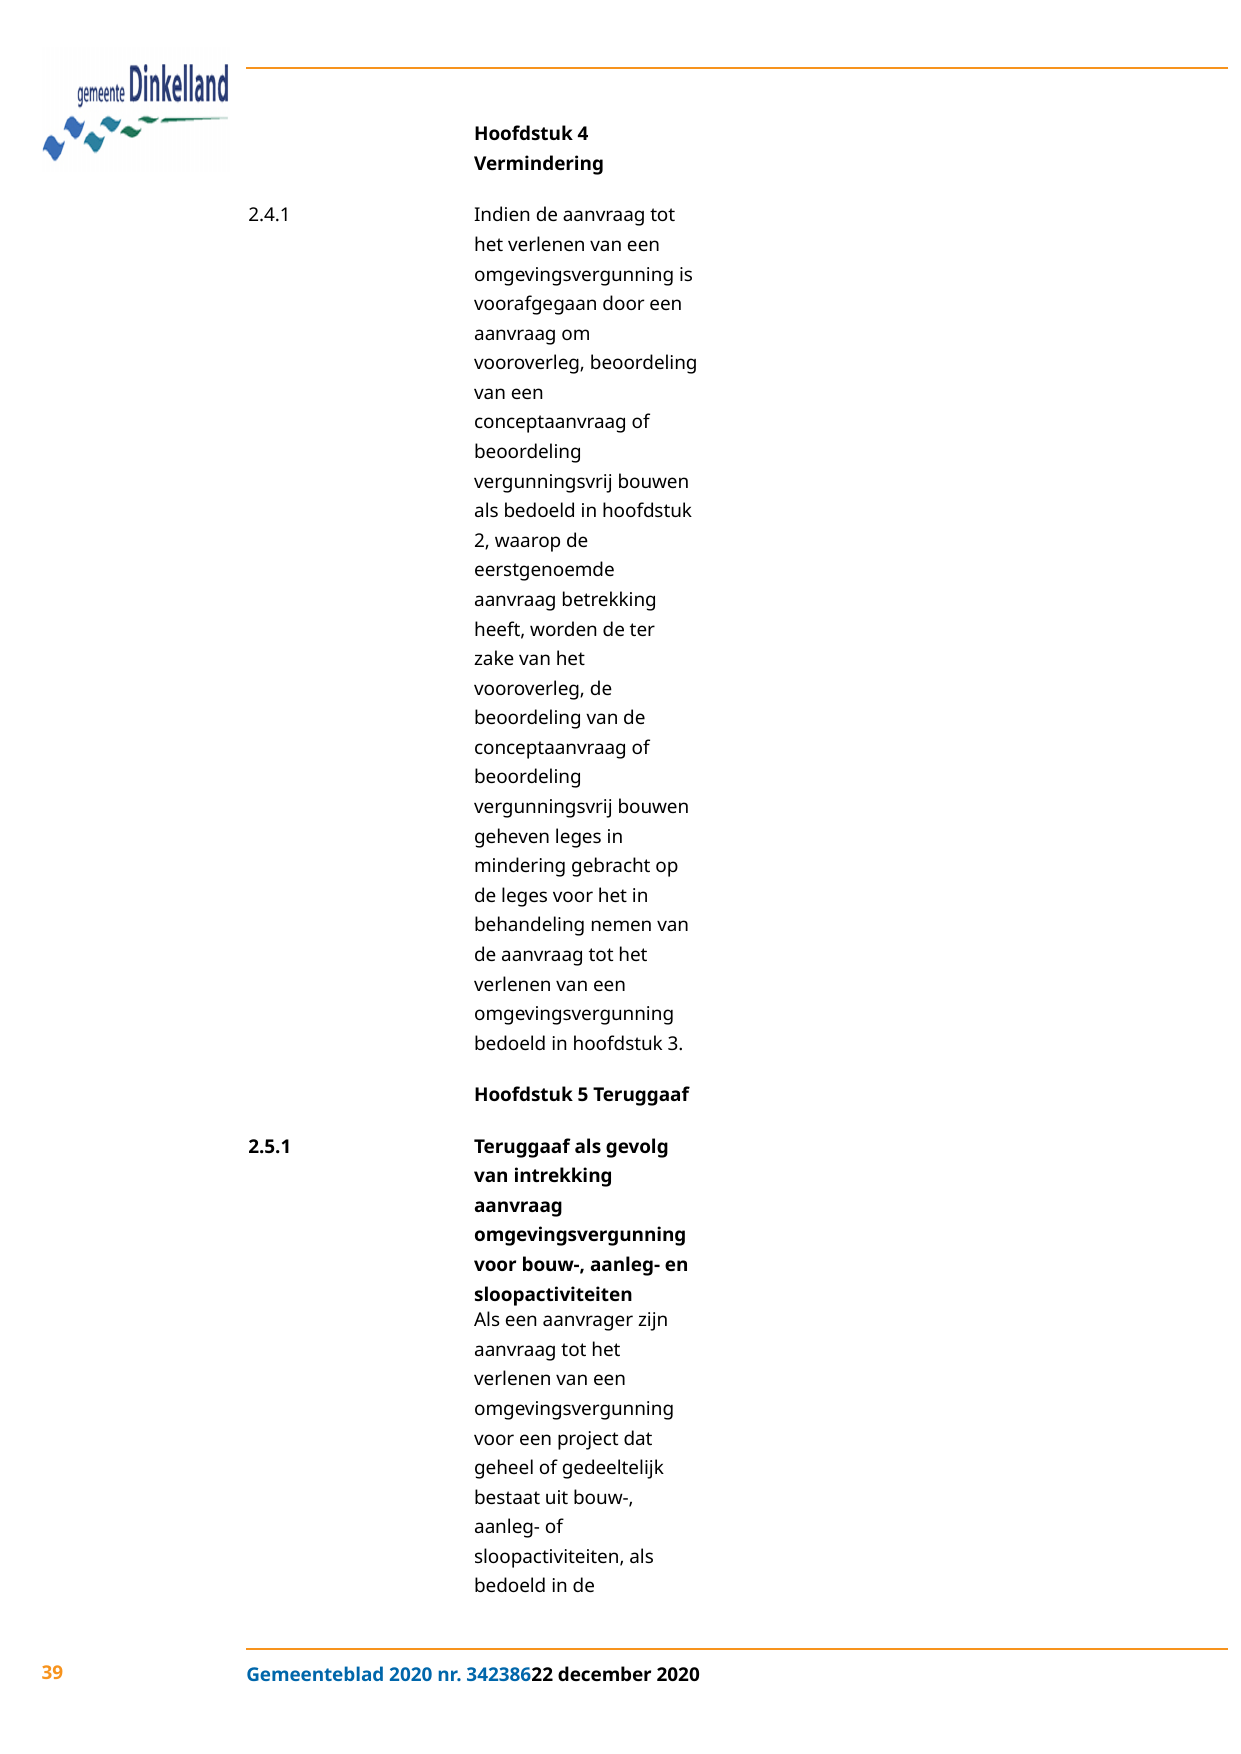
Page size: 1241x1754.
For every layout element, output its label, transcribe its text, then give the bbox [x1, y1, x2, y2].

table_cell [926, 95, 1152, 121]
table_cell [248, 1081, 474, 1107]
table_cell [474, 1056, 700, 1081]
table_cell Teruggaaf als gevolg van intrekking aanvraag omgevingsvergunning voor bouw-, aanleg- en sloopactiviteiten [474, 1133, 700, 1306]
table_cell Indien de aanvraag tot het verlenen van een omgevingsvergunning is voorafgegaan door een aanvraag om vooroverleg, beoordeling van een conceptaanvraag of beoordeling vergunningsvrij bouwen als bedoeld in hoofdstuk 2, waarop de eerstgenoemde aanvraag betrekking heeft, worden de ter zake van het vooroverleg, de beoordeling van de conceptaanvraag of beoordeling vergunningsvrij bouwen geheven leges in mindering gebracht op de leges voor het in behandeling nemen van de aanvraag tot het verlenen van een omgevingsvergunning bedoeld in hoofdstuk 3. [474, 202, 700, 1056]
table_cell [474, 95, 700, 121]
table_cell [700, 1133, 926, 1306]
table_cell [926, 1081, 1152, 1107]
table_cell [700, 176, 926, 202]
table_cell [700, 1056, 926, 1081]
table_cell [926, 121, 1152, 176]
table_cell 2.5.1 [248, 1133, 474, 1306]
table_cell [700, 1081, 926, 1107]
table_cell [700, 1107, 926, 1133]
table_cell 2.4.1 [248, 202, 474, 1056]
table_cell [248, 1107, 474, 1133]
table_cell [700, 95, 926, 121]
table_cell [700, 1306, 926, 1598]
table_cell Hoofdstuk 4 Vermindering [474, 121, 700, 176]
table_cell [700, 121, 926, 176]
table_cell [248, 1306, 474, 1598]
table_cell Hoofdstuk 5 Teruggaaf [474, 1081, 700, 1107]
table_cell [248, 1056, 474, 1081]
table_cell Als een aanvrager zijn aanvraag tot het verlenen van een omgevingsvergunning voor een project dat geheel of gedeeltelijk bestaat uit bouw-, aanleg- of sloopactiviteiten, als bedoeld in de [474, 1306, 700, 1598]
picture [41, 47, 231, 172]
table_cell [926, 1133, 1152, 1306]
table_cell [248, 176, 474, 202]
table_cell [926, 202, 1152, 1056]
table_cell [700, 202, 926, 1056]
table_cell [474, 1107, 700, 1133]
table_cell [926, 1107, 1152, 1133]
table_cell [248, 121, 474, 176]
table_cell [926, 176, 1152, 202]
table_cell [926, 1306, 1152, 1598]
table_cell [248, 95, 474, 121]
table_cell [926, 1056, 1152, 1081]
table_cell [474, 176, 700, 202]
